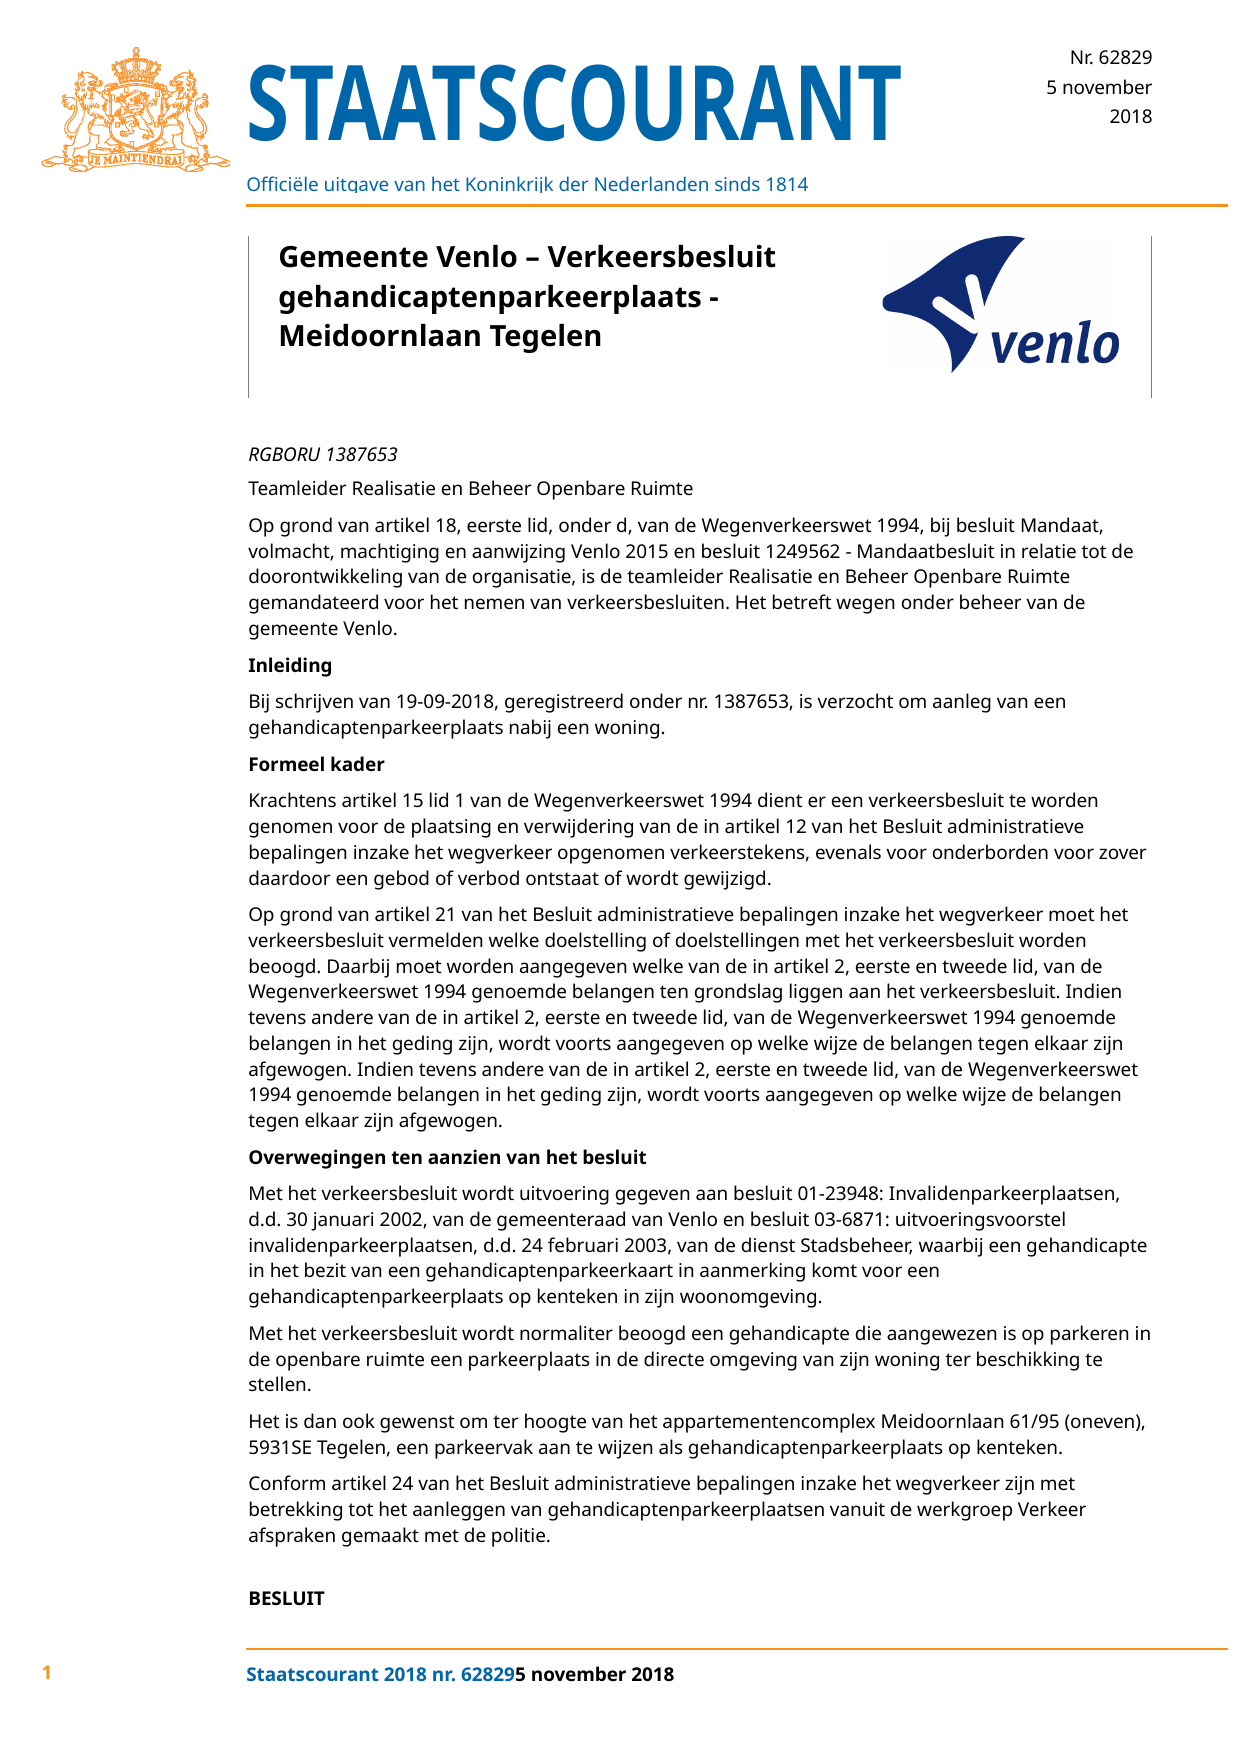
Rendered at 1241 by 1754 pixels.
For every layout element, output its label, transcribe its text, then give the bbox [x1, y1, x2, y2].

text BESLUIT [248, 1585, 1152, 1611]
text Het is dan ook gewenst om ter hoogte van het appartementencomplex Meidoornlaan 61/95 (oneven), 5931SE Tegelen, een parkeervak aan te wijzen als gehandicaptenparkeerplaats op kenteken. [248, 1408, 1152, 1460]
picture [41, 47, 231, 172]
table_header [850, 236, 1151, 398]
text Krachtens artikel 15 lid 1 van de Wegenverkeerswet 1994 dient er een verkeersbesluit te worden genomen voor de plaatsing en verwijdering van de in artikel 12 van het Besluit administratieve bepalingen inzake het wegverkeer opgenomen verkeerstekens, evenals voor onderborden voor zover daardoor een gebod of verbod ontstaat of wordt gewijzigd. [248, 787, 1152, 890]
text Formeel kader [248, 751, 1152, 777]
text Inleiding [248, 652, 1152, 677]
table_header Gemeente Venlo – Verkeersbesluit gehandicaptenparkeerplaats - Meidoornlaan Tegelen [249, 236, 850, 398]
text Bij schrijven van 19-09-2018, geregistreerd onder nr. 1387653, is verzocht om aanleg van een gehandicaptenparkeerplaats nabij een woning. [248, 688, 1152, 740]
text Op grond van artikel 21 van het Besluit administratieve bepalingen inzake het wegverkeer moet het verkeersbesluit vermelden welke doelstelling of doelstellingen met het verkeersbesluit worden beoogd. Daarbij moet worden aangegeven welke van de in artikel 2, eerste en tweede lid, van de Wegenverkeerswet 1994 genoemde belangen ten grondslag liggen aan het verkeersbesluit. Indien tevens andere van de in artikel 2, eerste en tweede lid, van de Wegenverkeerswet 1994 genoemde belangen in het geding zijn, wordt voorts aangegeven op welke wijze de belangen tegen elkaar zijn afgewogen. Indien tevens andere van de in artikel 2, eerste en tweede lid, van de Wegenverkeerswet 1994 genoemde belangen in het geding zijn, wordt voorts aangegeven op welke wijze de belangen tegen elkaar zijn afgewogen. [248, 901, 1152, 1133]
text Conform artikel 24 van het Besluit administratieve bepalingen inzake het wegverkeer zijn met betrekking tot het aanleggen van gehandicaptenparkeerplaatsen vanuit de werkgroep Verkeer afspraken gemaakt met de politie. [248, 1471, 1152, 1548]
picture [882, 236, 1119, 373]
text Op grond van artikel 18, eerste lid, onder d, van de Wegenverkeerswet 1994, bij besluit Mandaat, volmacht, machtiging en aanwijzing Venlo 2015 en besluit 1249562 - Mandaatbesluit in relatie tot de doorontwikkeling van de organisatie, is de teamleider Realisatie en Beheer Openbare Ruimte gemandateerd voor het nemen van verkeersbesluiten. Het betreft wegen onder beheer van de gemeente Venlo. [248, 512, 1152, 641]
text Met het verkeersbesluit wordt uitvoering gegeven aan besluit 01-23948: Invalidenparkeerplaatsen, d.d. 30 januari 2002, van de gemeenteraad van Venlo en besluit 03-6871: uitvoeringsvoorstel invalidenparkeerplaatsen, d.d. 24 februari 2003, van de dienst Stadsbeheer, waarbij een gehandicapte in het bezit van een gehandicaptenparkeerkaart in aanmerking komt voor een gehandicaptenparkeerplaats op kenteken in zijn woonomgeving. [248, 1181, 1152, 1309]
text Overwegingen ten aanzien van het besluit [248, 1144, 1152, 1169]
text Teamleider Realisatie en Beheer Openbare Ruimte [248, 476, 1152, 501]
text Met het verkeersbesluit wordt normaliter beoogd een gehandicapte die aangewezen is op parkeren in de openbare ruimte een parkeerplaats in de directe omgeving van zijn woning ter beschikking te stellen. [248, 1320, 1152, 1397]
text RGBORU 1387653 [248, 441, 1152, 467]
